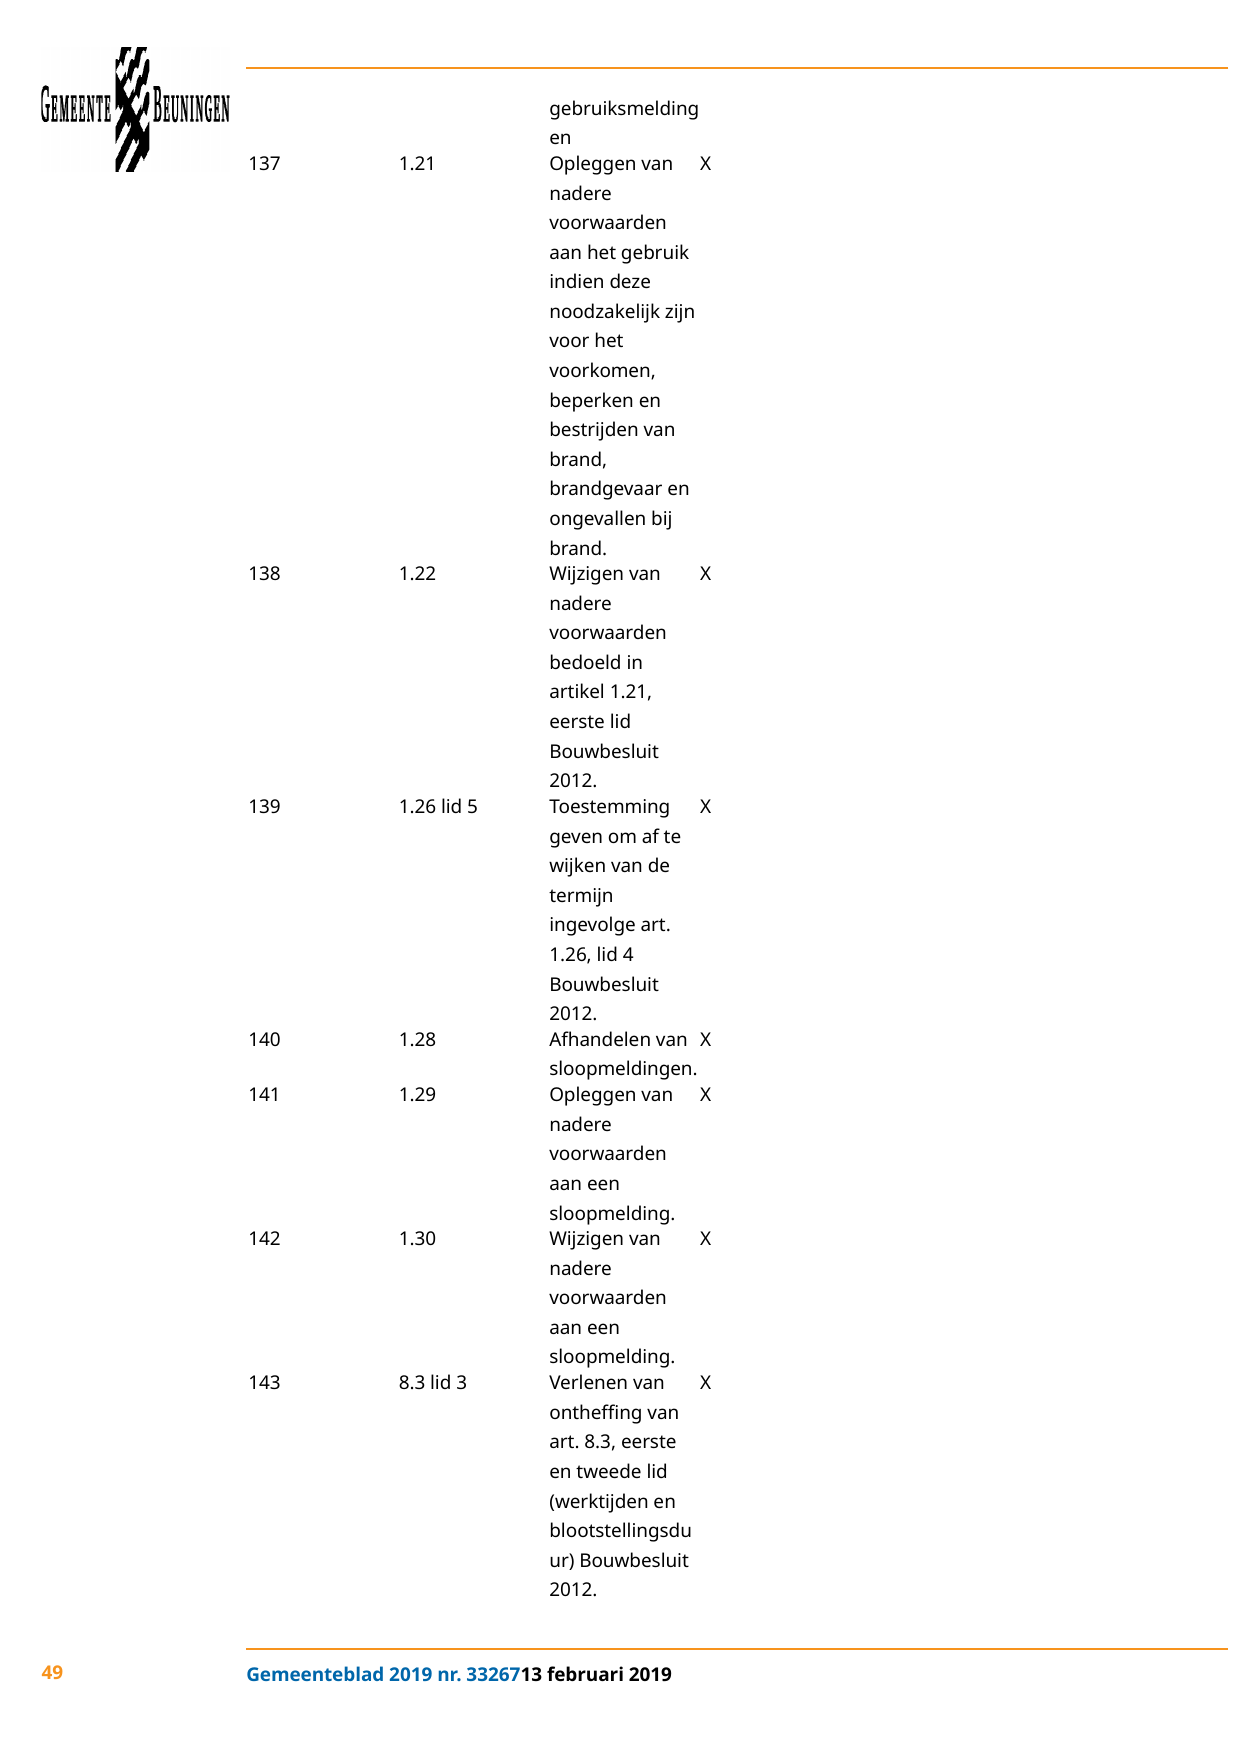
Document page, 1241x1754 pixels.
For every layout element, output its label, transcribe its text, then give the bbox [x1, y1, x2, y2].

table_cell [850, 95, 1001, 150]
table_cell 140 [248, 1026, 398, 1081]
table_cell [850, 1026, 1001, 1081]
table_cell [1001, 1081, 1152, 1225]
table_cell [1001, 150, 1152, 560]
table_cell [850, 1081, 1001, 1225]
table_cell Toestemming geven om af te wijken van de termijn ingevolge art. 1.26, lid 4 Bouwbesluit 2012. [549, 793, 700, 1026]
table_cell [1001, 95, 1152, 150]
table_cell 138 [248, 560, 398, 793]
table_cell [1001, 560, 1152, 793]
table_cell 8.3 lid 3 [399, 1370, 549, 1602]
table_cell [850, 150, 1001, 560]
table_cell 1.29 [399, 1081, 549, 1225]
table_cell [399, 95, 549, 150]
table_cell X [700, 1026, 850, 1081]
table_cell [850, 1225, 1001, 1369]
table_cell X [700, 1081, 850, 1225]
table_cell [1001, 1370, 1152, 1602]
table_cell X [700, 793, 850, 1026]
table_cell 1.28 [399, 1026, 549, 1081]
table_cell Wijzigen van nadere voorwaarden bedoeld in artikel 1.21, eerste lid Bouwbesluit 2012. [549, 560, 700, 793]
table_cell [1001, 1026, 1152, 1081]
table_cell 1.21 [399, 150, 549, 560]
table_cell 1.22 [399, 560, 549, 793]
table_cell Verlenen van ontheffing van art. 8.3, eerste en tweede lid (werktijden en blootstellingsduur) Bouwbesluit 2012. [549, 1370, 700, 1602]
table_cell [1001, 793, 1152, 1026]
table_cell X [700, 150, 850, 560]
table_cell 1.26 lid 5 [399, 793, 549, 1026]
table_cell [850, 1370, 1001, 1602]
picture [41, 47, 231, 172]
table_cell 143 [248, 1370, 398, 1602]
table_cell X [700, 1370, 850, 1602]
table_cell X [700, 560, 850, 793]
table_cell [850, 793, 1001, 1026]
table_cell Opleggen van nadere voorwaarden aan het gebruik indien deze noodzakelijk zijn voor het voorkomen, beperken en bestrijden van brand, brandgevaar en ongevallen bij brand. [549, 150, 700, 560]
table_cell [850, 560, 1001, 793]
table_cell 1.30 [399, 1225, 549, 1369]
table_cell 142 [248, 1225, 398, 1369]
table_cell gebruiksmeldingen [549, 95, 700, 150]
table_cell Wijzigen van nadere voorwaarden aan een sloopmelding. [549, 1225, 700, 1369]
table_cell 137 [248, 150, 398, 560]
table_cell [248, 95, 398, 150]
table_cell 139 [248, 793, 398, 1026]
table_cell X [700, 1225, 850, 1369]
table_cell Afhandelen van sloopmeldingen. [549, 1026, 700, 1081]
table_cell [700, 95, 850, 150]
table_cell 141 [248, 1081, 398, 1225]
table_cell [1001, 1225, 1152, 1369]
table_cell Opleggen van nadere voorwaarden aan een sloopmelding. [549, 1081, 700, 1225]
